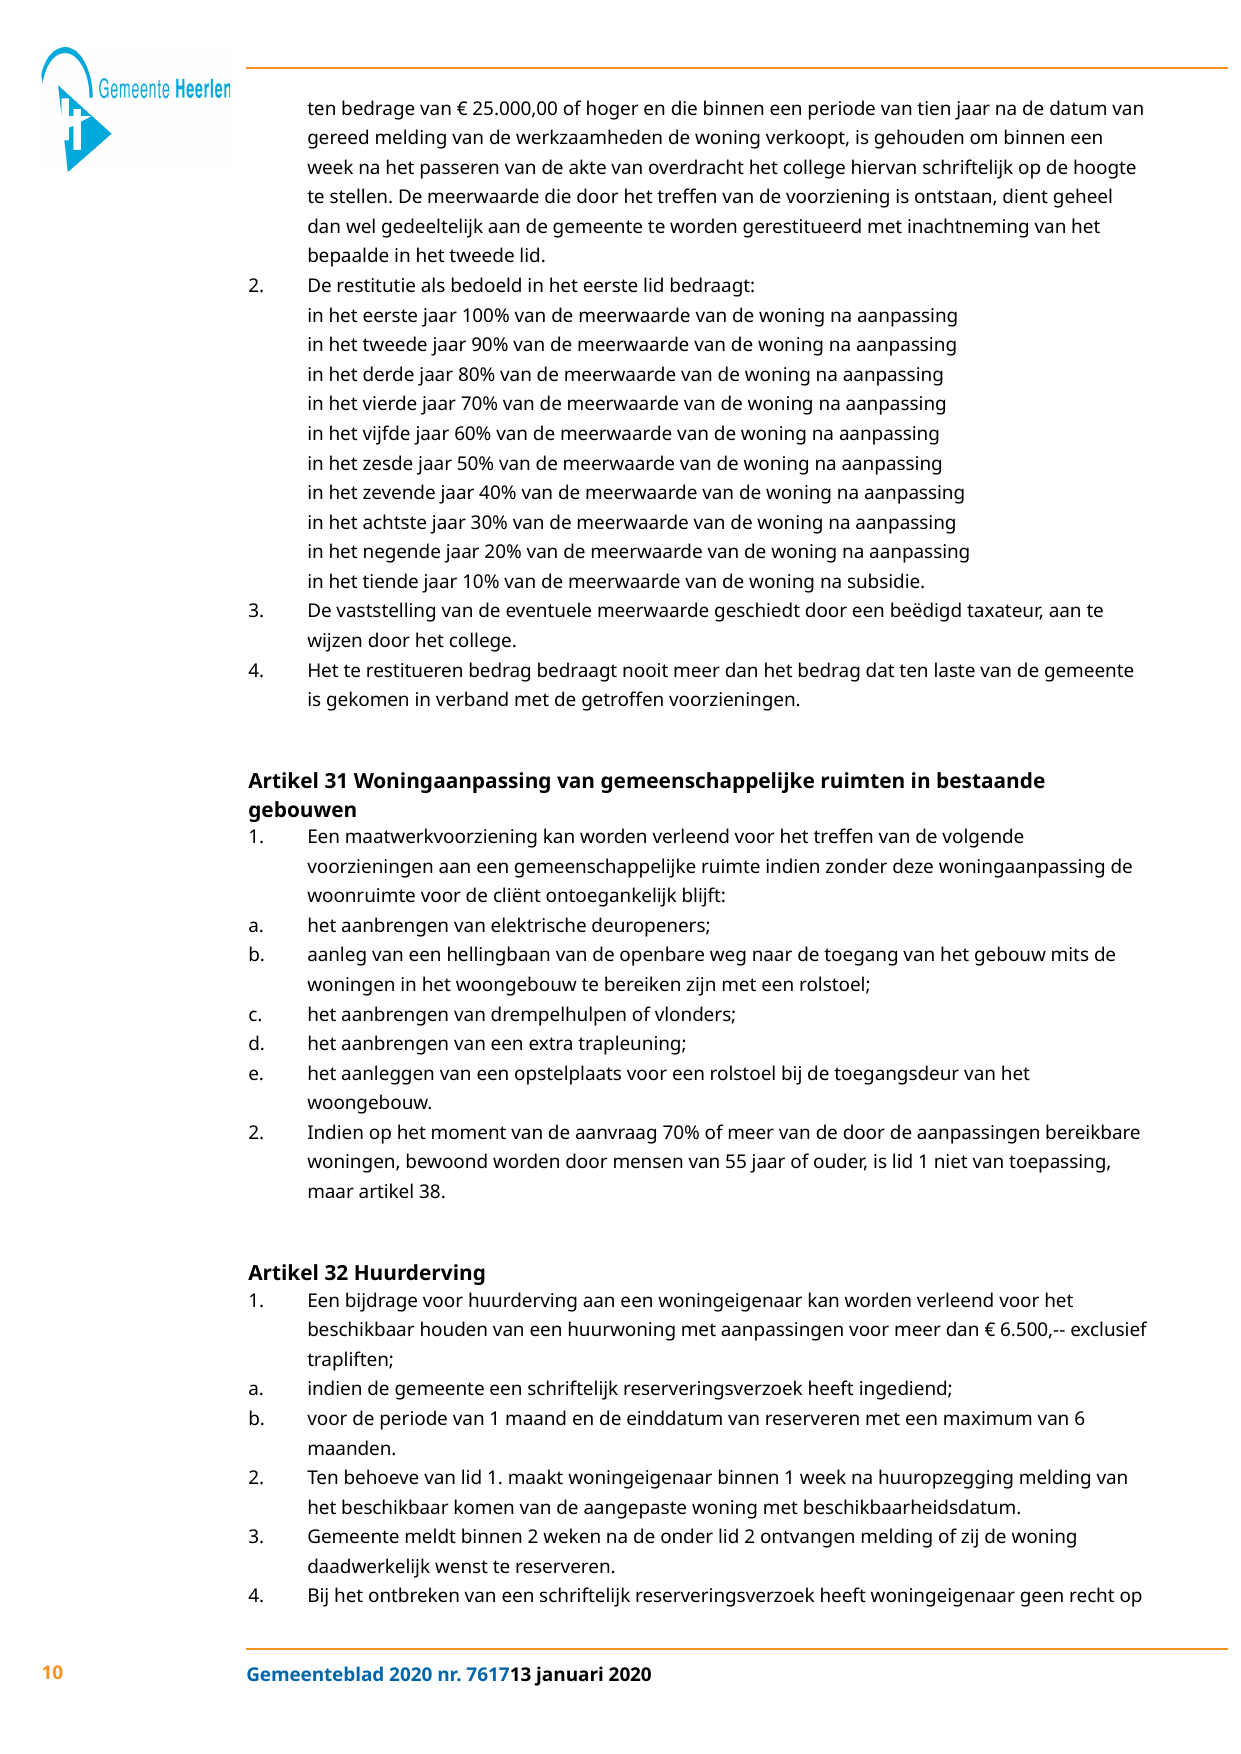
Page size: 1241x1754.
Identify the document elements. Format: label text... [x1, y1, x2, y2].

list Indien op het moment van de aanvraag 70% of meer van de door de aanpassingen bereikbare woningen, bewoond worden door mensen van 55 jaar of ouder, is lid 1 niet van toepassing, maar artikel 38. [248, 1119, 1152, 1204]
list Een bijdrage voor huurderving aan een woningeigenaar kan worden verleend voor het beschikbaar houden van een huurwoning met aanpassingen voor meer dan € 6.500,-- exclusief trapliften; [248, 1287, 1152, 1372]
list Het te restitueren bedrag bedraagt nooit meer dan het bedrag dat ten laste van de gemeente is gekomen in verband met de getroffen voorzieningen. [248, 657, 1152, 712]
list indien de gemeente een schriftelijk reserveringsverzoek heeft ingediend; [248, 1376, 1152, 1401]
list het aanleggen van een opstelplaats voor een rolstoel bij de toegangsdeur van het woongebouw. [248, 1060, 1152, 1115]
list in het zesde jaar 50% van de meerwaarde van de woning na aanpassing [248, 450, 1152, 476]
list in het vierde jaar 70% van de meerwaarde van de woning na aanpassing [248, 391, 1152, 416]
list voor de periode van 1 maand en de einddatum van reserveren met een maximum van 6 maanden. [248, 1405, 1152, 1460]
list in het vijfde jaar 60% van de meerwaarde van de woning na aanpassing [248, 420, 1152, 446]
list in het eerste jaar 100% van de meerwaarde van de woning na aanpassing [248, 302, 1152, 328]
list in het achtste jaar 30% van de meerwaarde van de woning na aanpassing [248, 509, 1152, 535]
list in het zevende jaar 40% van de meerwaarde van de woning na aanpassing [248, 479, 1152, 505]
list De restitutie als bedoeld in het eerste lid bedraagt: [248, 272, 1152, 298]
list in het negende jaar 20% van de meerwaarde van de woning na aanpassing [248, 538, 1152, 564]
list in het tiende jaar 10% van de meerwaarde van de woning na subsidie. [248, 568, 1152, 594]
text Artikel 31 Woningaanpassing van gemeenschappelijke ruimten in bestaande gebouwen [248, 766, 1152, 823]
list De vaststelling van de eventuele meerwaarde geschiedt door een beëdigd taxateur, aan te wijzen door het college. [248, 598, 1152, 653]
list het aanbrengen van een extra trapleuning; [248, 1030, 1152, 1056]
list aanleg van een hellingbaan van de openbare weg naar de toegang van het gebouw mits de woningen in het woongebouw te bereiken zijn met een rolstoel; [248, 942, 1152, 997]
list het aanbrengen van drempelhulpen of vlonders; [248, 1001, 1152, 1027]
list Bij het ontbreken van een schriftelijk reserveringsverzoek heeft woningeigenaar geen recht op [248, 1583, 1152, 1608]
list het aanbrengen van elektrische deuropeners; [248, 912, 1152, 938]
list Ten behoeve van lid 1. maakt woningeigenaar binnen 1 week na huuropzegging melding van het beschikbaar komen van de aangepaste woning met beschikbaarheidsdatum. [248, 1464, 1152, 1519]
list in het derde jaar 80% van de meerwaarde van de woning na aanpassing [248, 361, 1152, 387]
list Een maatwerkvoorziening kan worden verleend voor het treffen van de volgende voorzieningen aan een gemeenschappelijke ruimte indien zonder deze woningaanpassing de woonruimte voor de cliënt ontoegankelijk blijft: [248, 823, 1152, 908]
list Gemeente meldt binnen 2 weken na de onder lid 2 ontvangen melding of zij de woning daadwerkelijk wenst te reserveren. [248, 1523, 1152, 1579]
picture [41, 47, 59, 70]
list in het tweede jaar 90% van de meerwaarde van de woning na aanpassing [248, 331, 1152, 357]
text Artikel 32 Huurderving [248, 1258, 1152, 1287]
list ten bedrage van € 25.000,00 of hoger en die binnen een periode van tien jaar na de datum van gereed melding van de werkzaamheden de woning verkoopt, is gehouden om binnen een week na het passeren van de akte van overdracht het college hiervan schriftelijk op de hoogte te stellen. De meerwaarde die door het treffen van de voorziening is ontstaan, dient geheel dan wel gedeeltelijk aan de gemeente te worden gerestitueerd met inachtneming van het bepaalde in het tweede lid. [248, 95, 1152, 268]
picture [41, 47, 231, 172]
